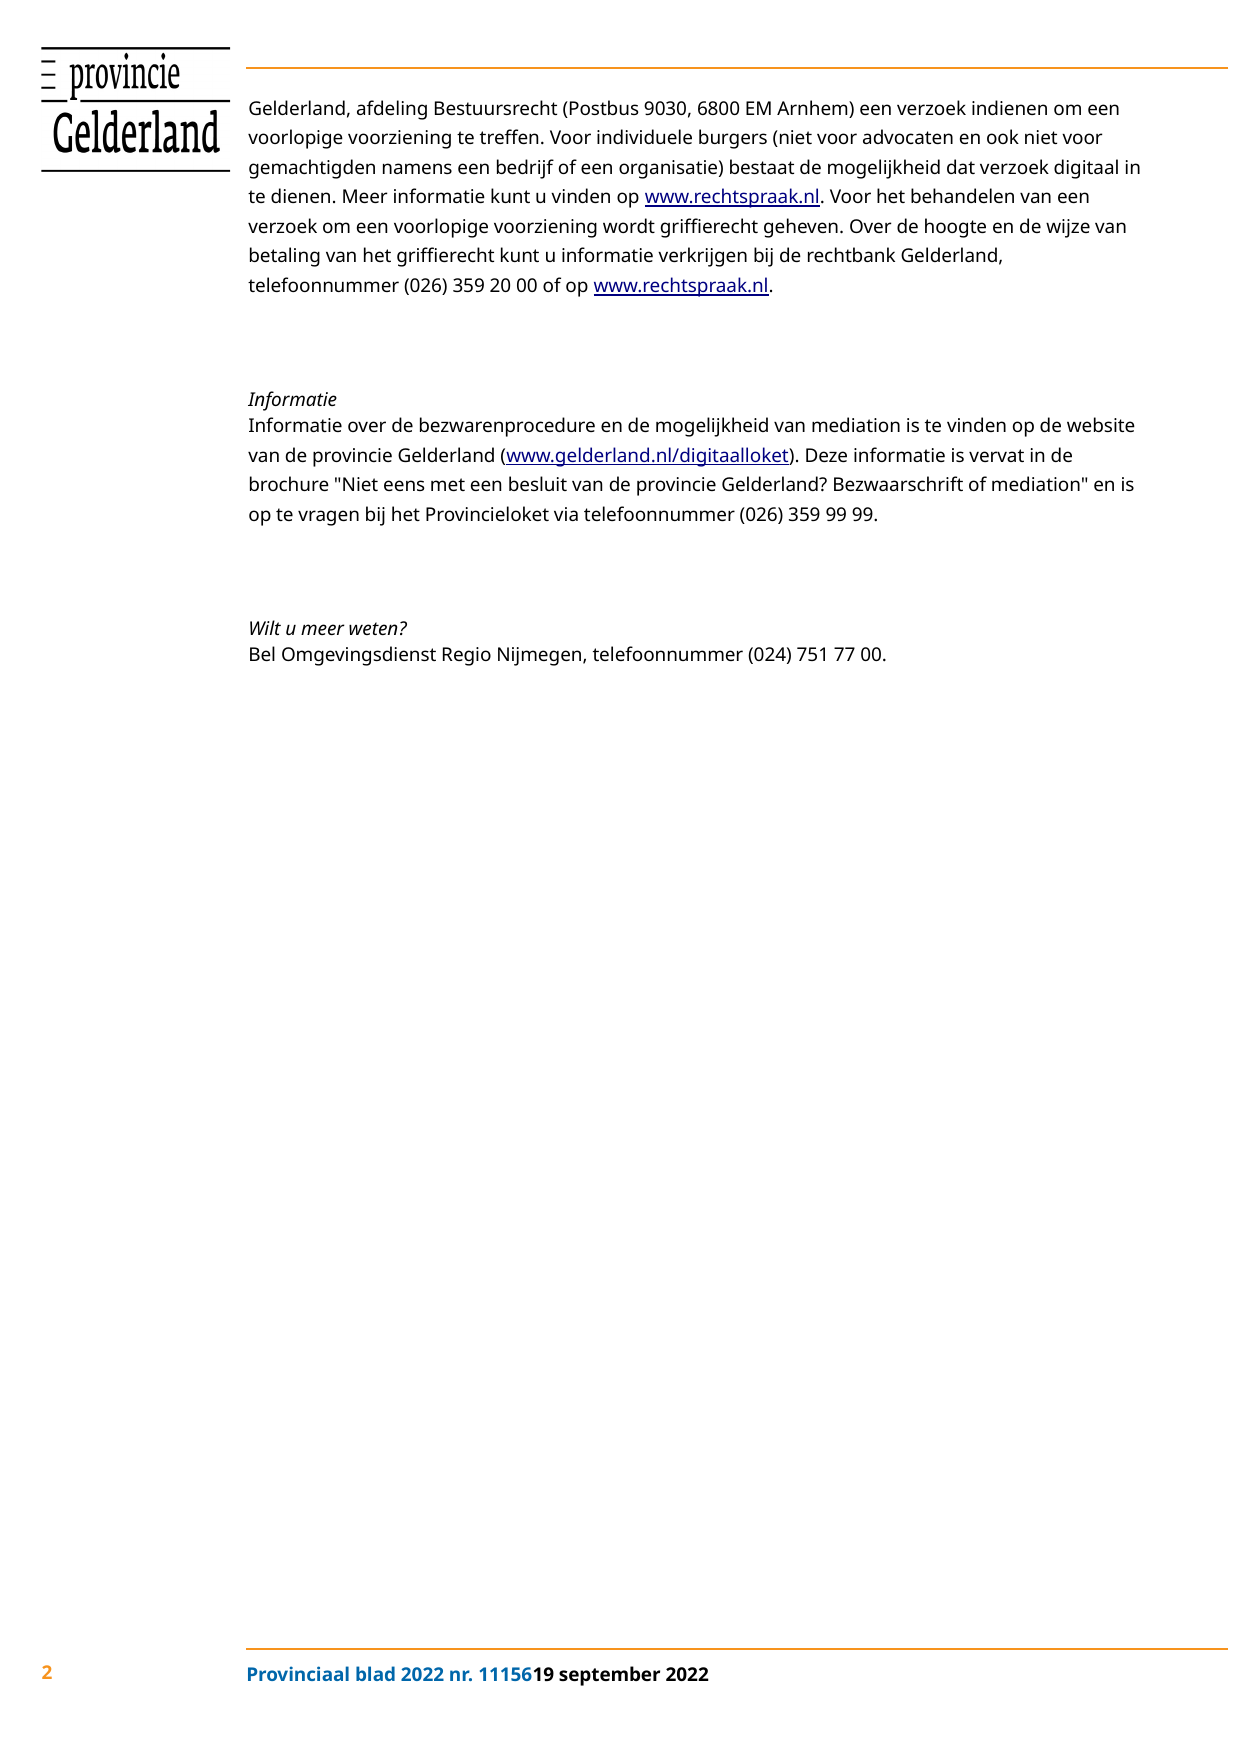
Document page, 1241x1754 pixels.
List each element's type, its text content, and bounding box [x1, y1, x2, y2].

text Informatie [248, 387, 1152, 412]
text Wilt u meer weten? [248, 616, 1152, 641]
picture [41, 47, 231, 172]
text Bel Omgevingsdienst Regio Nijmegen, telefoonnummer (024) 751 77 00. [248, 641, 1152, 667]
text Gelderland, afdeling Bestuursrecht (Postbus 9030, 6800 EM Arnhem) een verzoek indienen om een voorlopige voorziening te treffen. Voor individuele burgers (niet voor advocaten en ook niet voor gemachtigden namens een bedrijf of een organisatie) bestaat de mogelijkheid dat verzoek digitaal in te dienen. Meer informatie kunt u vinden op www.rechtspraak.nl. Voor het behandelen van een verzoek om een voorlopige voorziening wordt griffierecht geheven. Over de hoogte en de wijze van betaling van het griffierecht kunt u informatie verkrijgen bij de rechtbank Gelderland, telefoonnummer (026) 359 20 00 of op www.rechtspraak.nl. [248, 95, 1152, 298]
text Informatie over de bezwarenprocedure en de mogelijkheid van mediation is te vinden op de website van de provincie Gelderland (www.gelderland.nl/digitaalloket). Deze informatie is vervat in de brochure "Niet eens met een besluit van de provincie Gelderland? Bezwaarschrift of mediation" en is op te vragen bij het Provincieloket via telefoonnummer (026) 359 99 99. [248, 412, 1152, 527]
